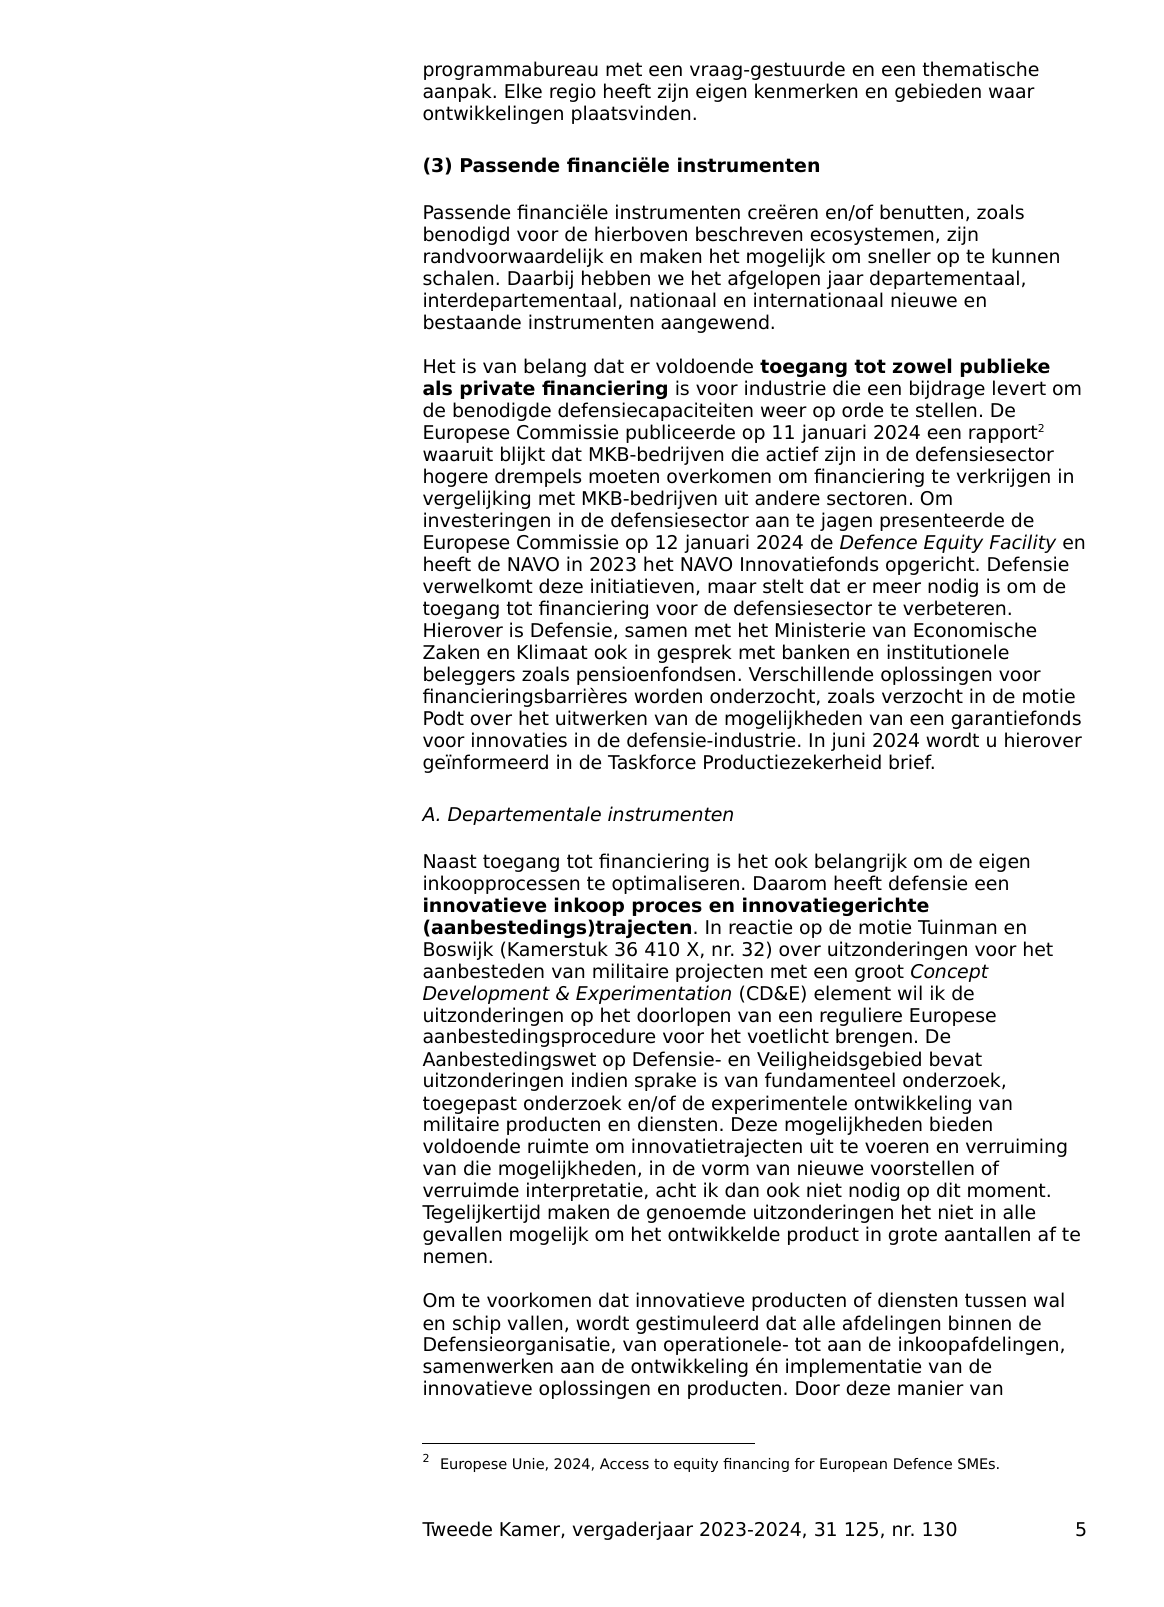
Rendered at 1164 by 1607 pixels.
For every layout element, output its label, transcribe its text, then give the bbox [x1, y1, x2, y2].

subtitle A. Departementale instrumenten [422, 804, 1087, 826]
text Om te voorkomen dat innovatieve producten of diensten tussen wal en schip vallen, wordt gestimuleerd dat alle afdelingen binnen de Defensieorganisatie, van operationele- tot aan de inkoopafdelingen, samenwerken aan de ontwikkeling én implementatie van de innovatieve oplossingen en producten. Door deze manier van [422, 1290, 1087, 1400]
subtitle (3) Passende financiële instrumenten [422, 155, 1087, 177]
text Europese Unie, 2024, Access to equity financing for European Defence SMEs. [422, 1452, 1087, 1474]
text Naast toegang tot financiering is het ook belangrijk om de eigen inkoopprocessen te optimaliseren. Daarom heeft defensie een innovatieve inkoop proces en innovatiegerichte (aanbestedings)trajecten. In reactie op de motie Tuinman en Boswijk (Kamerstuk 36 410 X, nr. 32) over uitzonderingen voor het aanbesteden van militaire projecten met een groot Concept Development & Experimentation (CD&E) element wil ik de uitzonderingen op het doorlopen van een reguliere Europese aanbestedingsprocedure voor het voetlicht brengen. De Aanbestedingswet op Defensie- en Veiligheidsgebied bevat uitzonderingen indien sprake is van fundamenteel onderzoek, toegepast onderzoek en/of de experimentele ontwikkeling van militaire producten en diensten. Deze mogelijkheden bieden voldoende ruimte om innovatietrajecten uit te voeren en verruiming van die mogelijkheden, in de vorm van nieuwe voorstellen of verruimde interpretatie, acht ik dan ook niet nodig op dit moment. Tegelijkertijd maken de genoemde uitzonderingen het niet in alle gevallen mogelijk om het ontwikkelde product in grote aantallen af te nemen. [422, 851, 1087, 1268]
text Het is van belang dat er voldoende toegang tot zowel publieke als private financiering is voor industrie die een bijdrage levert om de benodigde defensiecapaciteiten weer op orde te stellen. De Europese Commissie publiceerde op 11 januari 2024 een rapport waaruit blijkt dat MKB-bedrijven die actief zijn in de defensiesector hogere drempels moeten overkomen om financiering te verkrijgen in vergelijking met MKB-bedrijven uit andere sectoren. Om investeringen in de defensiesector aan te jagen presenteerde de Europese Commissie op 12 januari 2024 de Defence Equity Facility en heeft de NAVO in 2023 het NAVO Innovatiefonds opgericht. Defensie verwelkomt deze initiatieven, maar stelt dat er meer nodig is om de toegang tot financiering voor de defensiesector te verbeteren. Hierover is Defensie, samen met het Ministerie van Economische Zaken en Klimaat ook in gesprek met banken en institutionele beleggers zoals pensioenfondsen. Verschillende oplossingen voor financieringsbarrières worden onderzocht, zoals verzocht in de motie Podt over het uitwerken van de mogelijkheden van een garantiefonds voor innovaties in de defensie-industrie. In juni 2024 wordt u hierover geïnformeerd in de Taskforce Productiezekerheid brief. [422, 356, 1087, 774]
text programmabureau met een vraag-gestuurde en een thematische aanpak. Elke regio heeft zijn eigen kenmerken en gebieden waar ontwikkelingen plaatsvinden. [422, 59, 1087, 125]
text Passende financiële instrumenten creëren en/of benutten, zoals benodigd voor de hierboven beschreven ecosystemen, zijn randvoorwaardelijk en maken het mogelijk om sneller op te kunnen schalen. Daarbij hebben we het afgelopen jaar departementaal, interdepartementaal, nationaal en internationaal nieuwe en bestaande instrumenten aangewend. [422, 202, 1087, 334]
